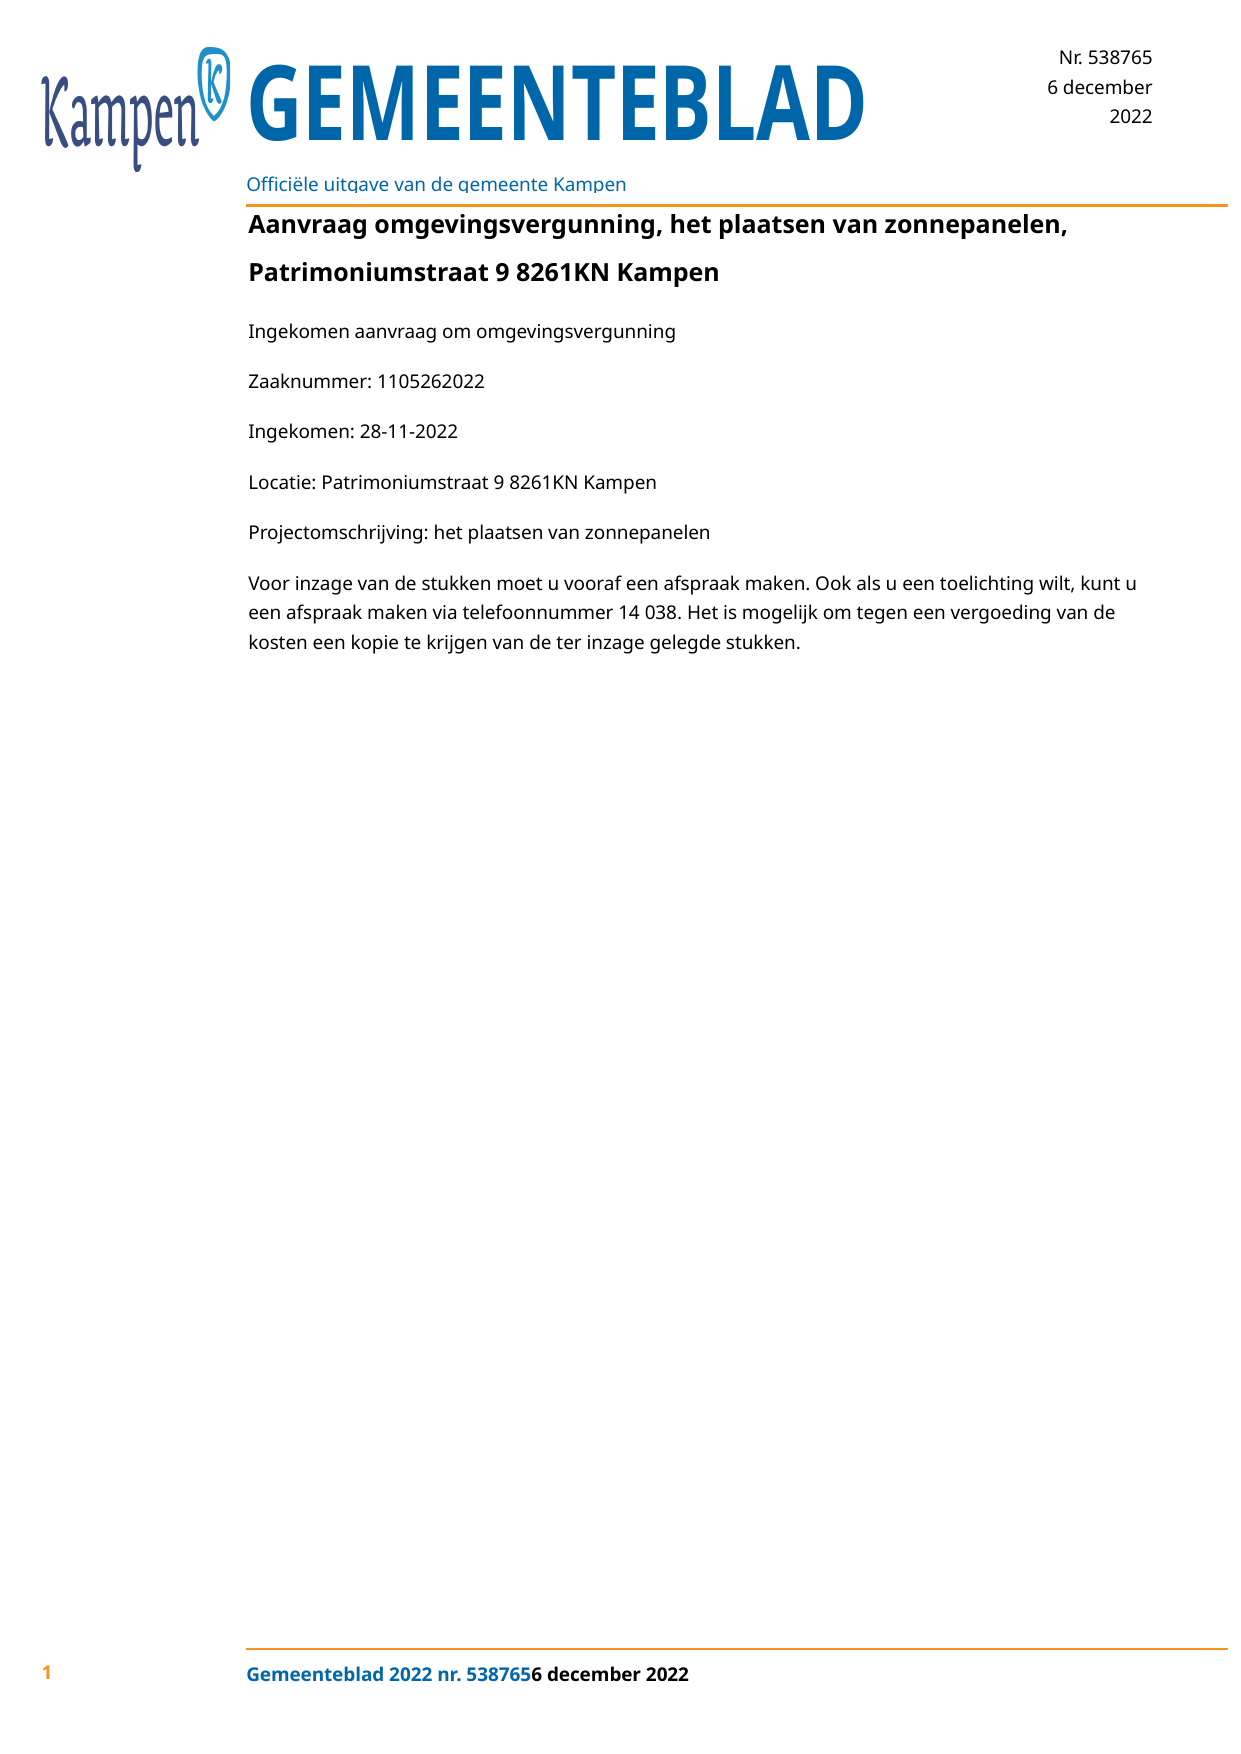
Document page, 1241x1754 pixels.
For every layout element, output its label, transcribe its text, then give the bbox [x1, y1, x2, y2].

text Projectomschrijving: het plaatsen van zonnepanelen [248, 519, 1152, 545]
text Voor inzage van de stukken moet u vooraf een afspraak maken. Ook als u een toelichting wilt, kunt u een afspraak maken via telefoonnummer 14 038. Het is mogelijk om tegen een vergoeding van de kosten een kopie te krijgen van de ter inzage gelegde stukken. [248, 570, 1152, 655]
text Locatie: Patrimoniumstraat 9 8261KN Kampen [248, 469, 1152, 495]
text Ingekomen aanvraag om omgevingsvergunning [248, 318, 1152, 344]
text Ingekomen: 28-11-2022 [248, 419, 1152, 444]
text Zaaknummer: 1105262022 [248, 368, 1152, 394]
picture [41, 47, 231, 172]
text Aanvraag omgevingsvergunning, het plaatsen van zonnepanelen, Patrimoniumstraat 9 8261KN Kampen [248, 207, 1152, 288]
